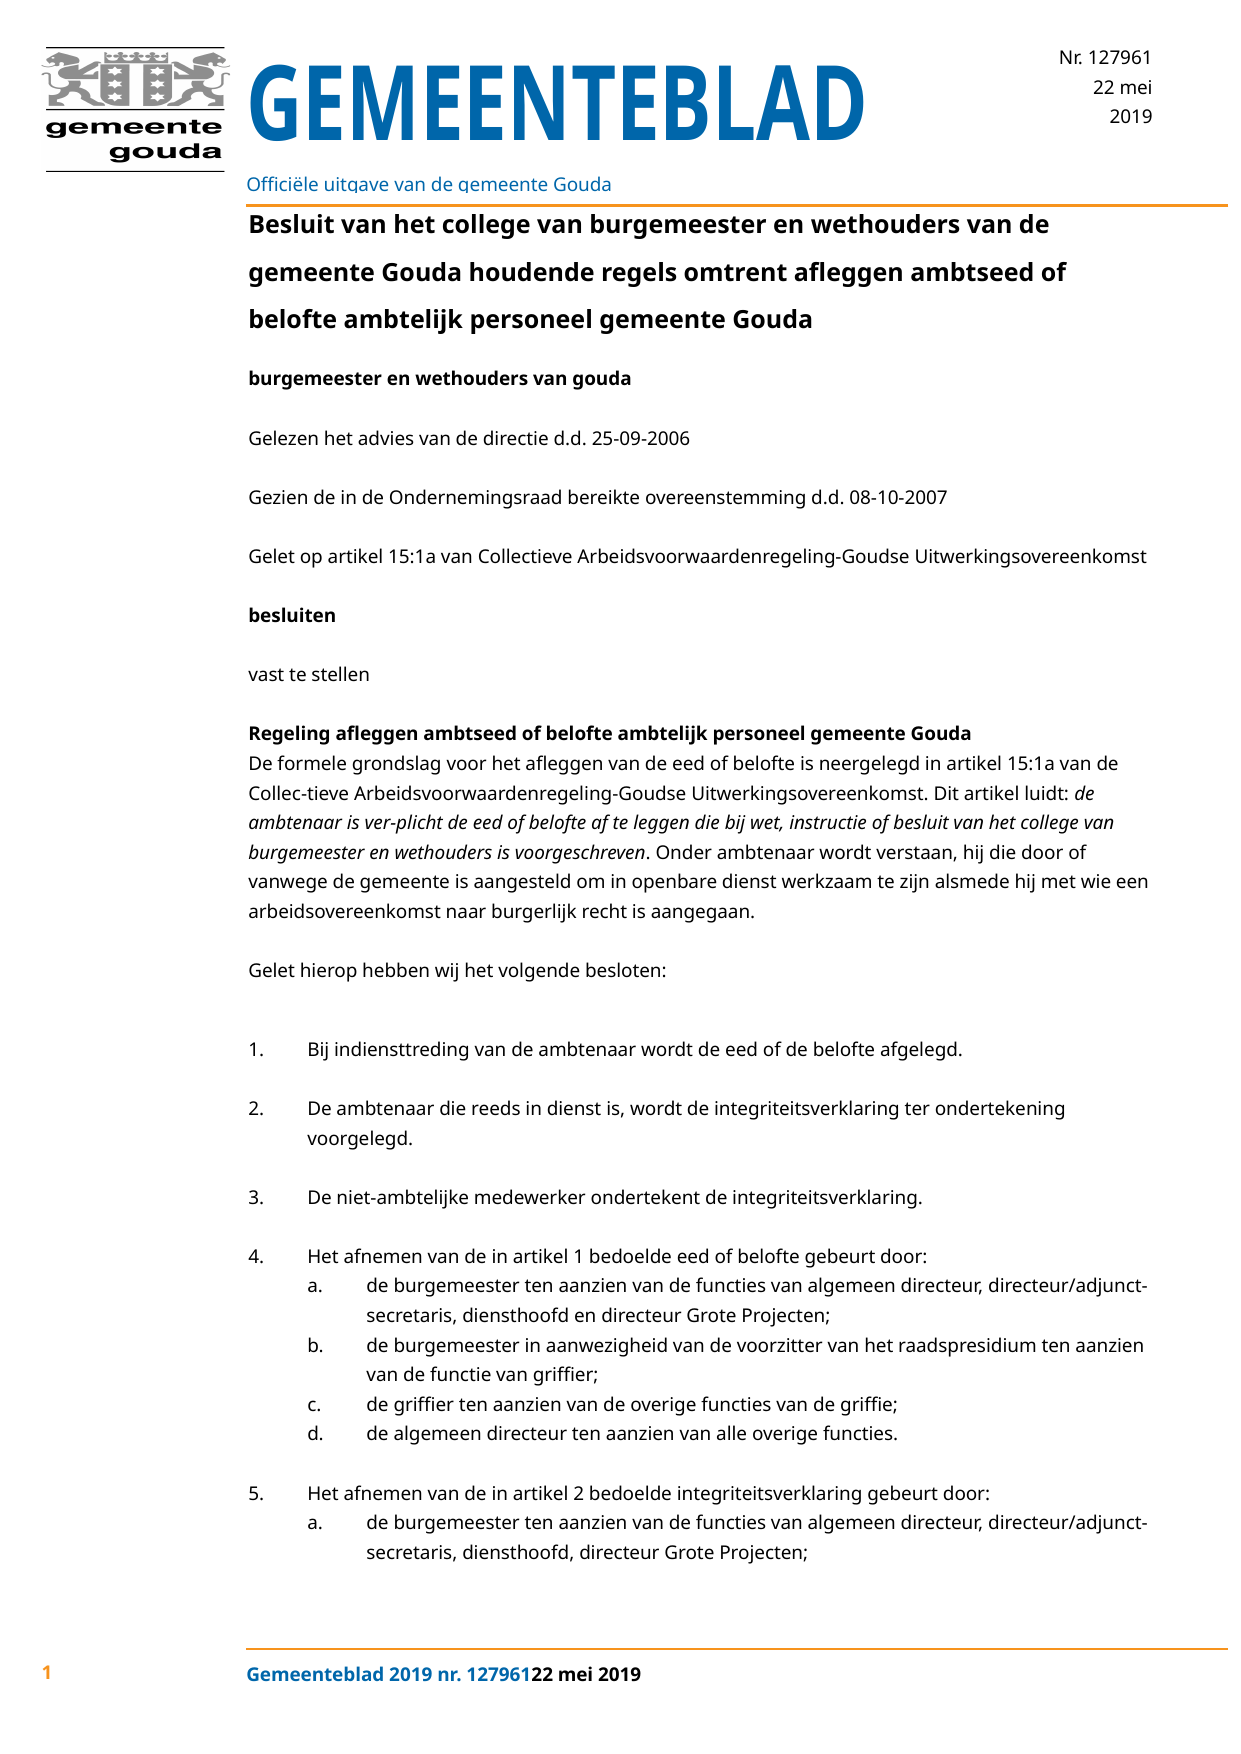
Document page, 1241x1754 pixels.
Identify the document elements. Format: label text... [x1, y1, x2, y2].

text vast te stellen [248, 661, 1152, 687]
list de burgemeester ten aanzien van de functies van algemeen directeur, directeur/adjunct-secretaris, diensthoofd, directeur Grote Projecten; [307, 1509, 1152, 1565]
list de burgemeester in aanwezigheid van de voorzitter van het raadspresidium ten aanzien van de functie van griffier; [307, 1332, 1152, 1387]
text besluiten [248, 602, 1152, 628]
text Gelet op artikel 15:1a van Collectieve Arbeidsvoorwaardenregeling-Goudse Uitwerkingsovereenkomst [248, 543, 1152, 569]
text burgemeester en wethouders van gouda [248, 366, 1152, 391]
list De ambtenaar die reeds in dienst is, wordt de integriteitsverklaring ter ondertekening voorgelegd. [248, 1095, 1152, 1151]
list de griffier ten aanzien van de overige functies van de griffie; [307, 1391, 1152, 1417]
list de algemeen directeur ten aanzien van alle overige functies. [307, 1421, 1152, 1446]
list Het afnemen van de in artikel 1 bedoelde eed of belofte gebeurt door: [248, 1243, 1152, 1269]
text De formele grondslag voor het afleggen van de eed of belofte is neergelegd in artikel 15:1a van de Collec-tieve Arbeidsvoorwaardenregeling-Goudse Uitwerkingsovereenkomst. Dit artikel luidt: de ambtenaar is ver-plicht de eed of belofte af te leggen die bij wet, instructie of besluit van het college van burgemeester en wethouders is voorgeschreven. Onder ambtenaar wordt verstaan, hij die door of vanwege de gemeente is aangesteld om in openbare dienst werkzaam te zijn alsmede hij met wie een arbeidsovereenkomst naar burgerlijk recht is aangegaan. [248, 750, 1152, 924]
text Gezien de in de Ondernemingsraad bereikte overeenstemming d.d. 08-10-2007 [248, 484, 1152, 509]
list Bij indiensttreding van de ambtenaar wordt de eed of de belofte afgelegd. [248, 1036, 1152, 1062]
text Besluit van het college van burgemeester en wethouders van de gemeente Gouda houdende regels omtrent afleggen ambtseed of belofte ambtelijk personeel gemeente Gouda [248, 207, 1152, 336]
picture [41, 47, 231, 172]
text Regeling afleggen ambtseed of belofte ambtelijk personeel gemeente Gouda [248, 721, 1152, 746]
text Gelezen het advies van de directie d.d. 25-09-2006 [248, 425, 1152, 450]
list de burgemeester ten aanzien van de functies van algemeen directeur, directeur/adjunct-secretaris, diensthoofd en directeur Grote Projecten; [307, 1273, 1152, 1328]
list De niet-ambtelijke medewerker ondertekent de integriteitsverklaring. [248, 1184, 1152, 1210]
list Het afnemen van de in artikel 2 bedoelde integriteitsverklaring gebeurt door: [248, 1480, 1152, 1506]
text Gelet hierop hebben wij het volgende besloten: [248, 957, 1152, 983]
